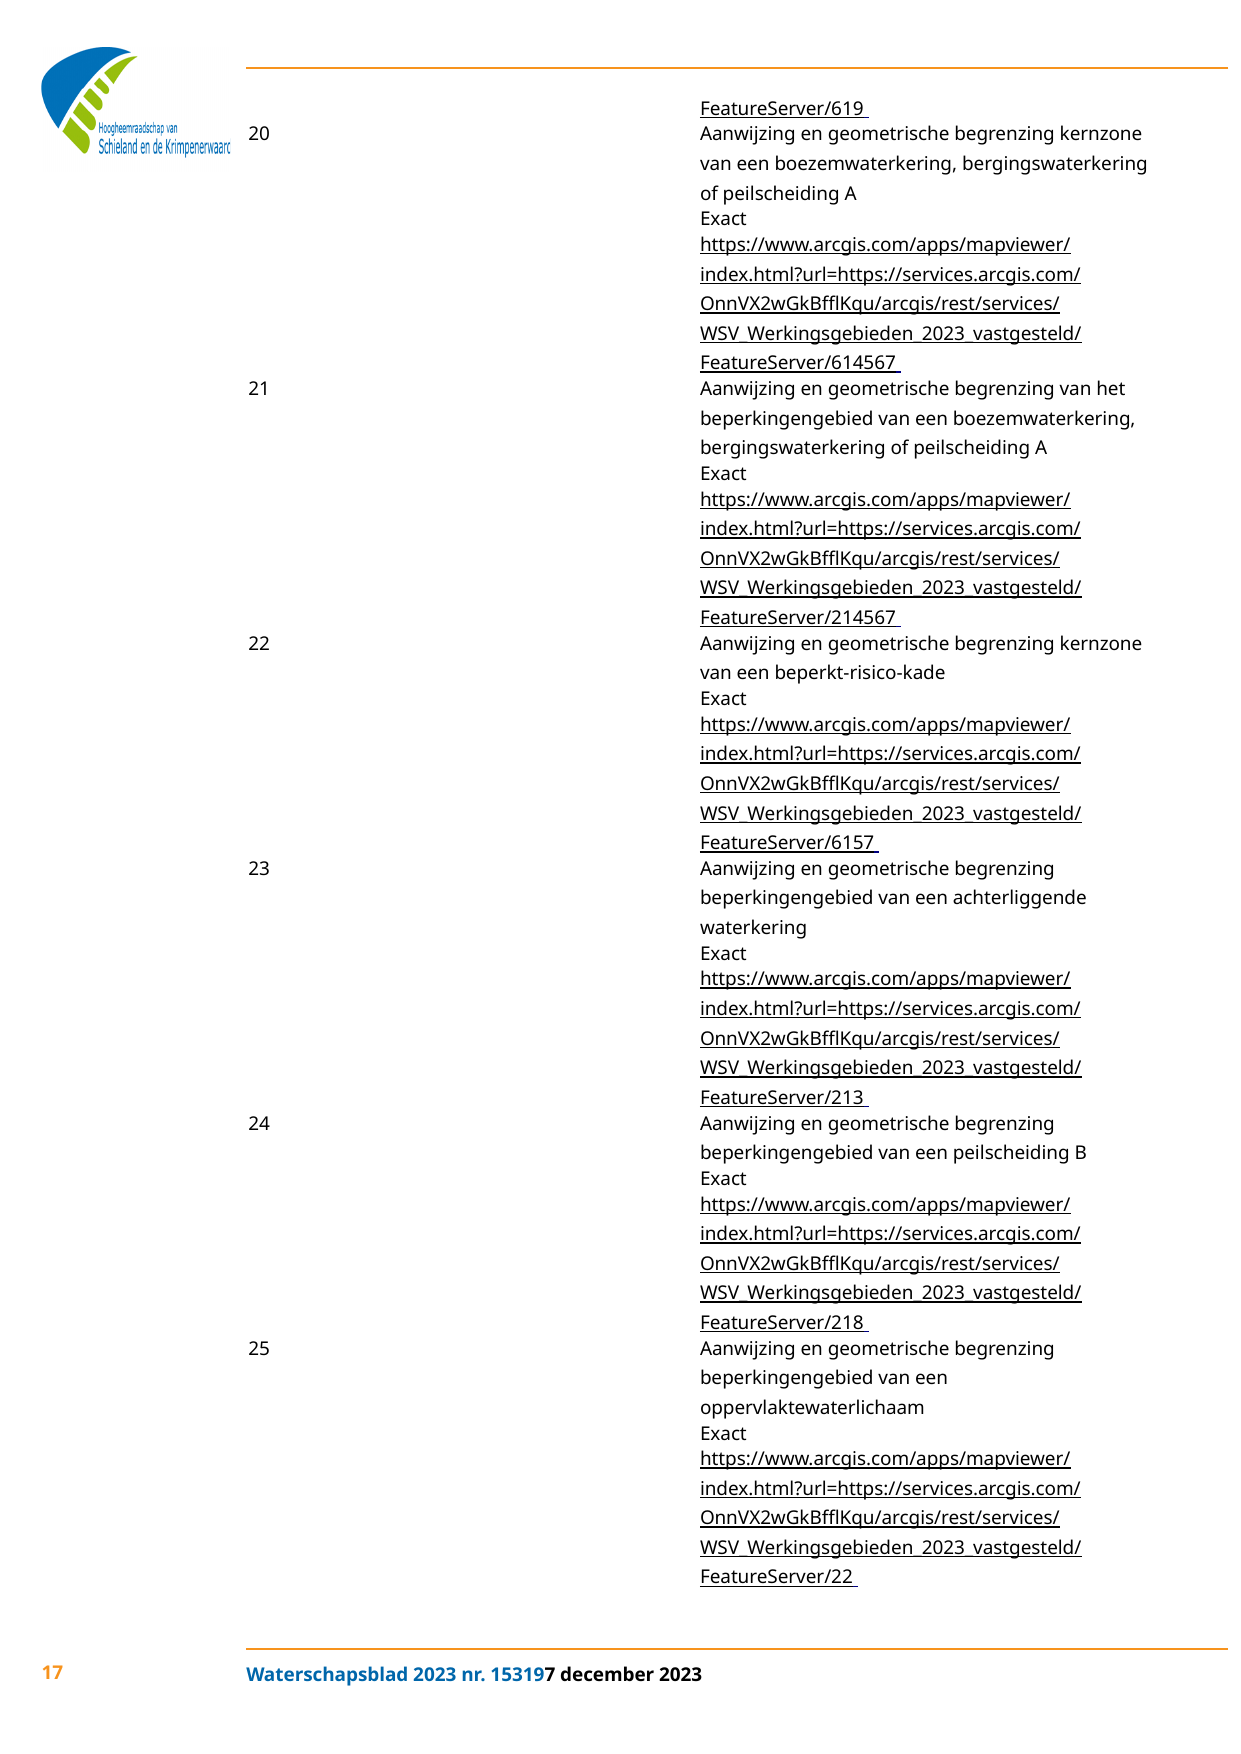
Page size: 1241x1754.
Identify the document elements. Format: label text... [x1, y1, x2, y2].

table_cell https://www.arcgis.com/apps/mapviewer/index.html?url=https://services.arcgis.com/OnnVX2wGkBfflKqu/arcgis/rest/services/WSV_Werkingsgebieden_2023_vastgesteld/FeatureServer/6157 [700, 711, 1152, 855]
picture [41, 47, 231, 172]
table_cell 21 [248, 375, 700, 630]
table_cell Exact [700, 1420, 1152, 1445]
table_cell Aanwijzing en geometrische begrenzing kernzone van een boezemwaterkering, bergingswaterkering of peilscheiding A [700, 121, 1152, 205]
table_cell 20 [248, 121, 700, 375]
table_cell FeatureServer/619 [700, 95, 1152, 121]
table_cell Aanwijzing en geometrische begrenzing van het beperkingengebied van een boezemwaterkering, bergingswaterkering of peilscheiding A [700, 375, 1152, 460]
table_cell 24 [248, 1110, 700, 1335]
table_cell https://www.arcgis.com/apps/mapviewer/index.html?url=https://services.arcgis.com/OnnVX2wGkBfflKqu/arcgis/rest/services/WSV_Werkingsgebieden_2023_vastgesteld/FeatureServer/213 [700, 966, 1152, 1110]
table_cell 25 [248, 1335, 700, 1589]
table_cell Aanwijzing en geometrische begrenzing beperkingengebied van een oppervlaktewaterlichaam [700, 1335, 1152, 1420]
table_cell Aanwijzing en geometrische begrenzing beperkingengebied van een peilscheiding B [700, 1110, 1152, 1165]
table_cell Aanwijzing en geometrische begrenzing beperkingengebied van een achterliggende waterkering [700, 855, 1152, 940]
table_cell https://www.arcgis.com/apps/mapviewer/index.html?url=https://services.arcgis.com/OnnVX2wGkBfflKqu/arcgis/rest/services/WSV_Werkingsgebieden_2023_vastgesteld/FeatureServer/22 [700, 1445, 1152, 1589]
table_cell https://www.arcgis.com/apps/mapviewer/index.html?url=https://services.arcgis.com/OnnVX2wGkBfflKqu/arcgis/rest/services/WSV_Werkingsgebieden_2023_vastgesteld/FeatureServer/218 [700, 1191, 1152, 1335]
table_cell [248, 95, 700, 121]
table_cell Exact [700, 685, 1152, 711]
table_cell Exact [700, 940, 1152, 966]
table_cell Aanwijzing en geometrische begrenzing kernzone van een beperkt-risico-kade [700, 630, 1152, 685]
table_cell https://www.arcgis.com/apps/mapviewer/index.html?url=https://services.arcgis.com/OnnVX2wGkBfflKqu/arcgis/rest/services/WSV_Werkingsgebieden_2023_vastgesteld/FeatureServer/214567 [700, 486, 1152, 630]
table_cell Exact [700, 1165, 1152, 1191]
table_cell 23 [248, 855, 700, 1110]
table_cell https://www.arcgis.com/apps/mapviewer/index.html?url=https://services.arcgis.com/OnnVX2wGkBfflKqu/arcgis/rest/services/WSV_Werkingsgebieden_2023_vastgesteld/FeatureServer/614567 [700, 231, 1152, 375]
table_cell Exact [700, 205, 1152, 231]
table_cell 22 [248, 630, 700, 855]
table_cell Exact [700, 460, 1152, 486]
